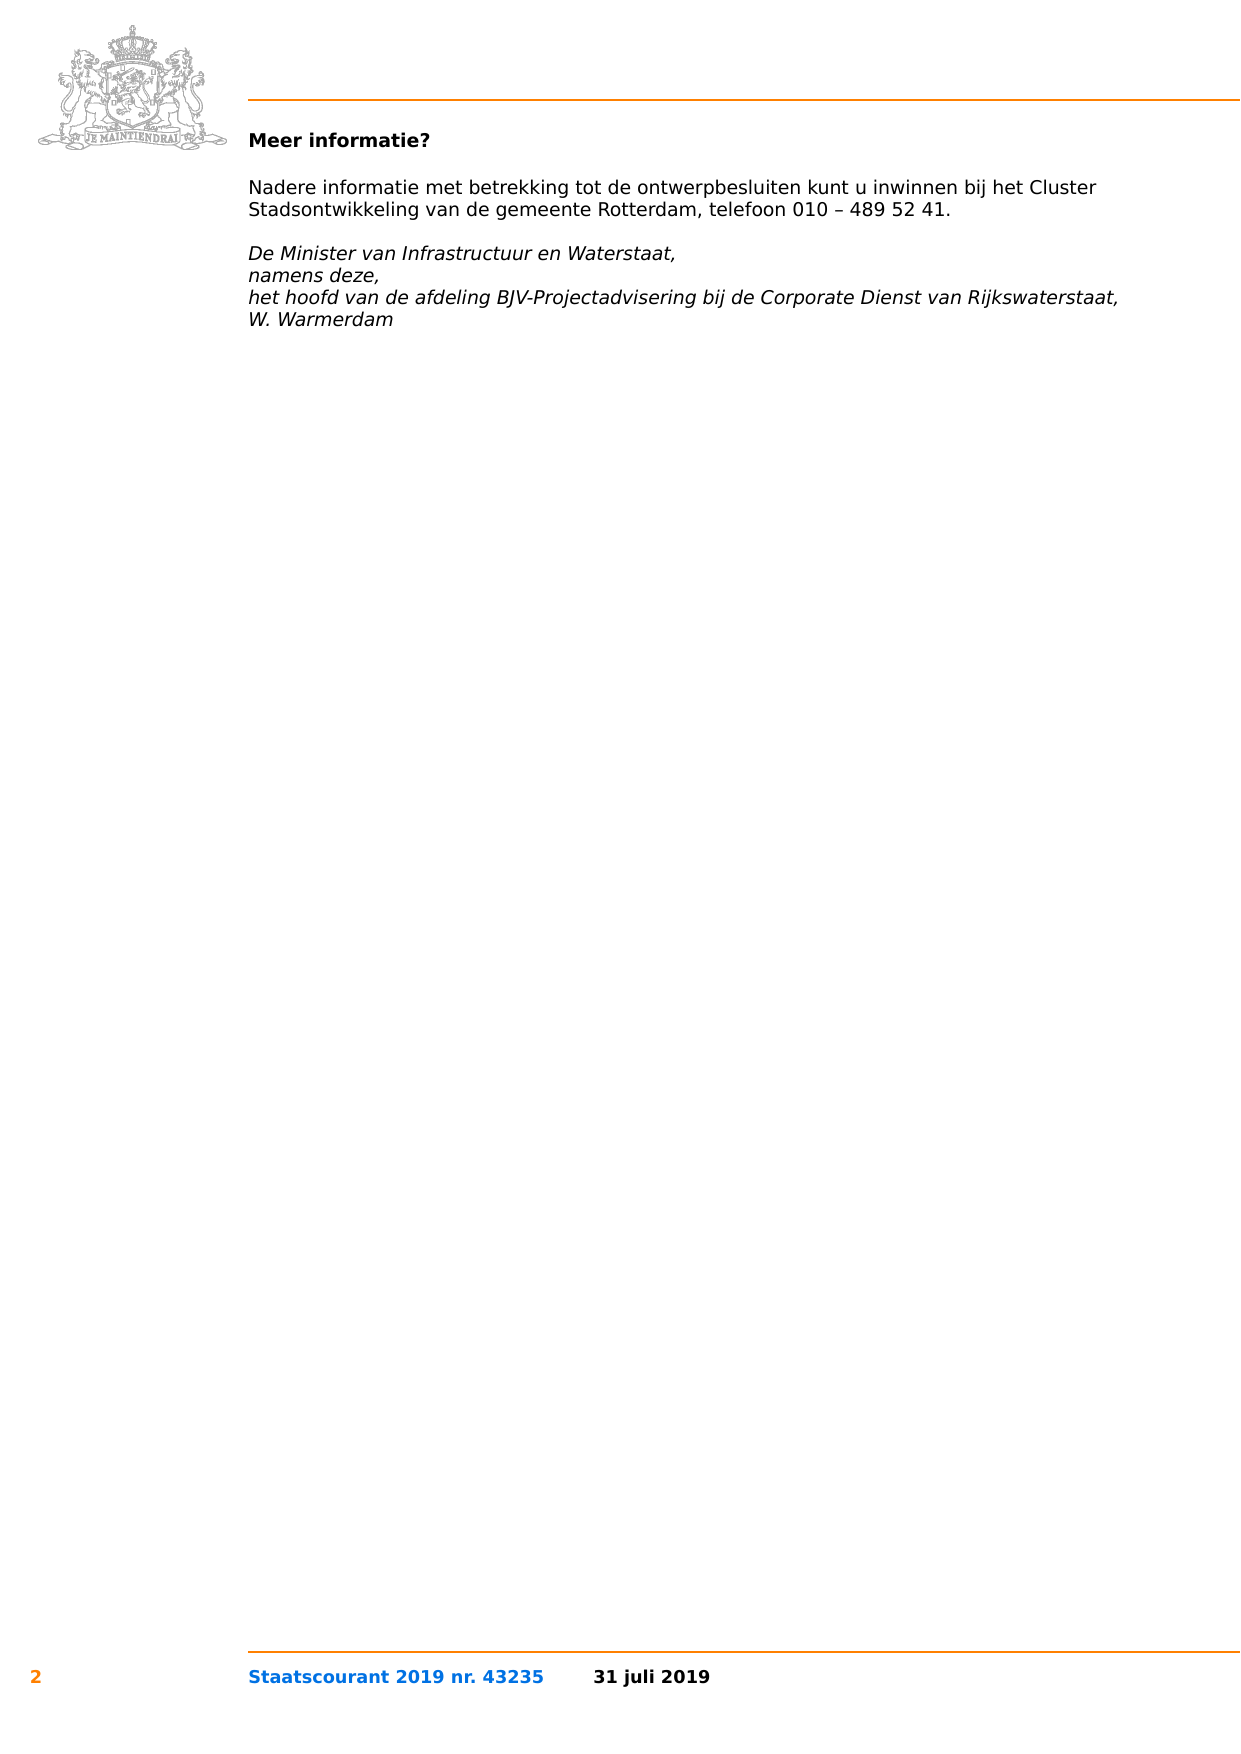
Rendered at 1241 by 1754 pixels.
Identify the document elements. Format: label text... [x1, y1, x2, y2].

subtitle Meer informatie? [248, 130, 1163, 152]
text Nadere informatie met betrekking tot de ontwerpbesluiten kunt u inwinnen bij het Cluster Stadsontwikkeling van de gemeente Rotterdam, telefoon 010 – 489 52 41. [248, 177, 1163, 221]
picture [38, 25, 227, 150]
text De Minister van Infrastructuur en Waterstaat, namens deze, het hoofd van de afdeling BJV-Projectadvisering bij de Corporate Dienst van Rijkswaterstaat, W. Warmerdam [248, 243, 1163, 331]
